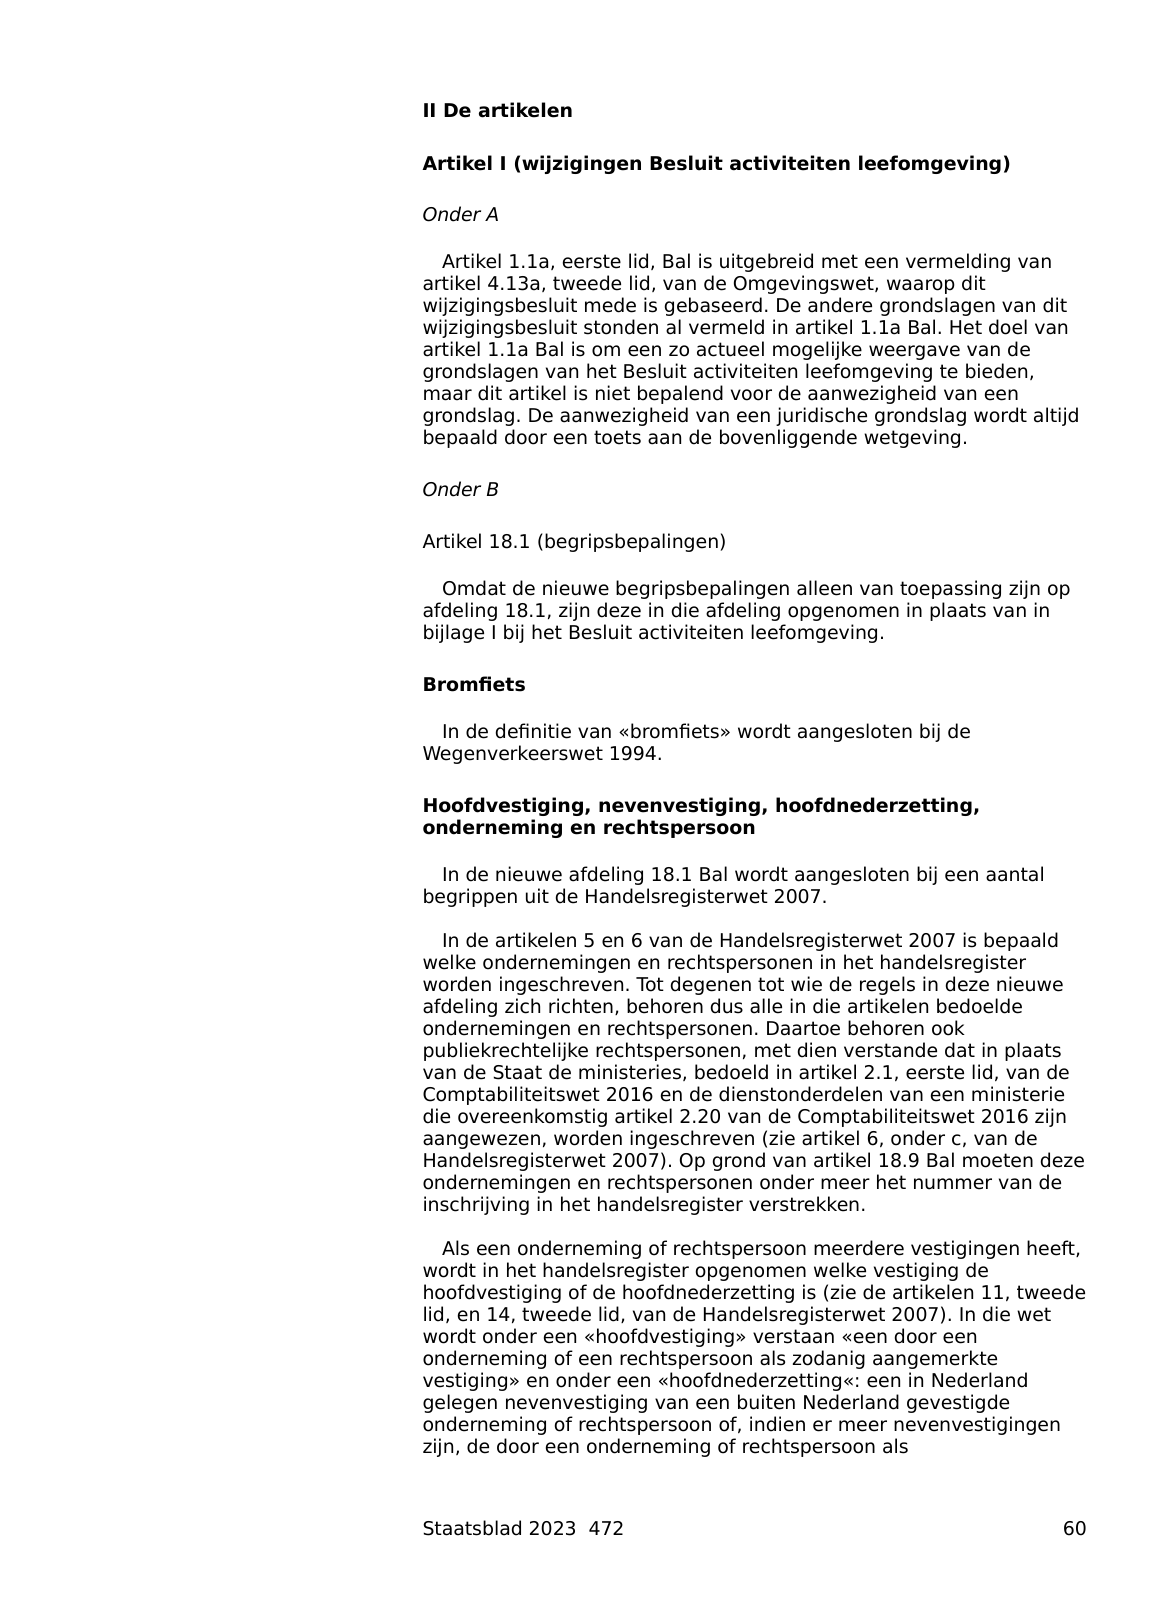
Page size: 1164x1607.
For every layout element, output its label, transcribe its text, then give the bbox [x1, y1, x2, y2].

subtitle Hoofdvestiging, nevenvestiging, hoofdnederzetting, onderneming en rechtspersoon [422, 795, 1087, 839]
subtitle Bromfiets [422, 674, 1087, 696]
text Artikel 1.1a, eerste lid, Bal is uitgebreid met een vermelding van artikel 4.13a, tweede lid, van de Omgevingswet, waarop dit wijzigingsbesluit mede is gebaseerd. De andere grondslagen van dit wijzigingsbesluit stonden al vermeld in artikel 1.1a Bal. Het doel van artikel 1.1a Bal is om een zo actueel mogelijke weergave van de grondslagen van het Besluit activiteiten leefomgeving te bieden, maar dit artikel is niet bepalend voor de aanwezigheid van een grondslag. De aanwezigheid van een juridische grondslag wordt altijd bepaald door een toets aan de bovenliggende wetgeving. [422, 251, 1087, 449]
text Als een onderneming of rechtspersoon meerdere vestigingen heeft, wordt in het handelsregister opgenomen welke vestiging de hoofdvestiging of de hoofdnederzetting is (zie de artikelen 11, tweede lid, en 14, tweede lid, van de Handelsregisterwet 2007). In die wet wordt onder een «hoofdvestiging» verstaan «een door een onderneming of een rechtspersoon als zodanig aangemerkte vestiging» en onder een «hoofdnederzetting«: een in Nederland gelegen nevenvestiging van een buiten Nederland gevestigde onderneming of rechtspersoon of, indien er meer nevenvestigingen zijn, de door een onderneming of rechtspersoon als [422, 1238, 1087, 1458]
subtitle Artikel I (wijzigingen Besluit activiteiten leefomgeving) [422, 152, 1087, 174]
subtitle Onder B [422, 479, 1087, 501]
text Omdat de nieuwe begripsbepalingen alleen van toepassing zijn op afdeling 18.1, zijn deze in die afdeling opgenomen in plaats van in bijlage I bij het Besluit activiteiten leefomgeving. [422, 578, 1087, 644]
subtitle II De artikelen [422, 100, 1087, 122]
text In de definitie van «bromfiets» wordt aangesloten bij de Wegenverkeerswet 1994. [422, 721, 1087, 765]
text In de artikelen 5 en 6 van de Handelsregisterwet 2007 is bepaald welke ondernemingen en rechtspersonen in het handelsregister worden ingeschreven. Tot degenen tot wie de regels in deze nieuwe afdeling zich richten, behoren dus alle in die artikelen bedoelde ondernemingen en rechtspersonen. Daartoe behoren ook publiekrechtelijke rechtspersonen, met dien verstande dat in plaats van de Staat de ministeries, bedoeld in artikel 2.1, eerste lid, van de Comptabiliteitswet 2016 en de dienstonderdelen van een ministerie die overeenkomstig artikel 2.20 van de Comptabiliteitswet 2016 zijn aangewezen, worden ingeschreven (zie artikel 6, onder c, van de Handelsregisterwet 2007). Op grond van artikel 18.9 Bal moeten deze ondernemingen en rechtspersonen onder meer het nummer van de inschrijving in het handelsregister verstrekken. [422, 930, 1087, 1216]
text In de nieuwe afdeling 18.1 Bal wordt aangesloten bij een aantal begrippen uit de Handelsregisterwet 2007. [422, 864, 1087, 908]
subtitle Artikel 18.1 (begripsbepalingen) [422, 531, 1087, 553]
subtitle Onder A [422, 204, 1087, 226]
